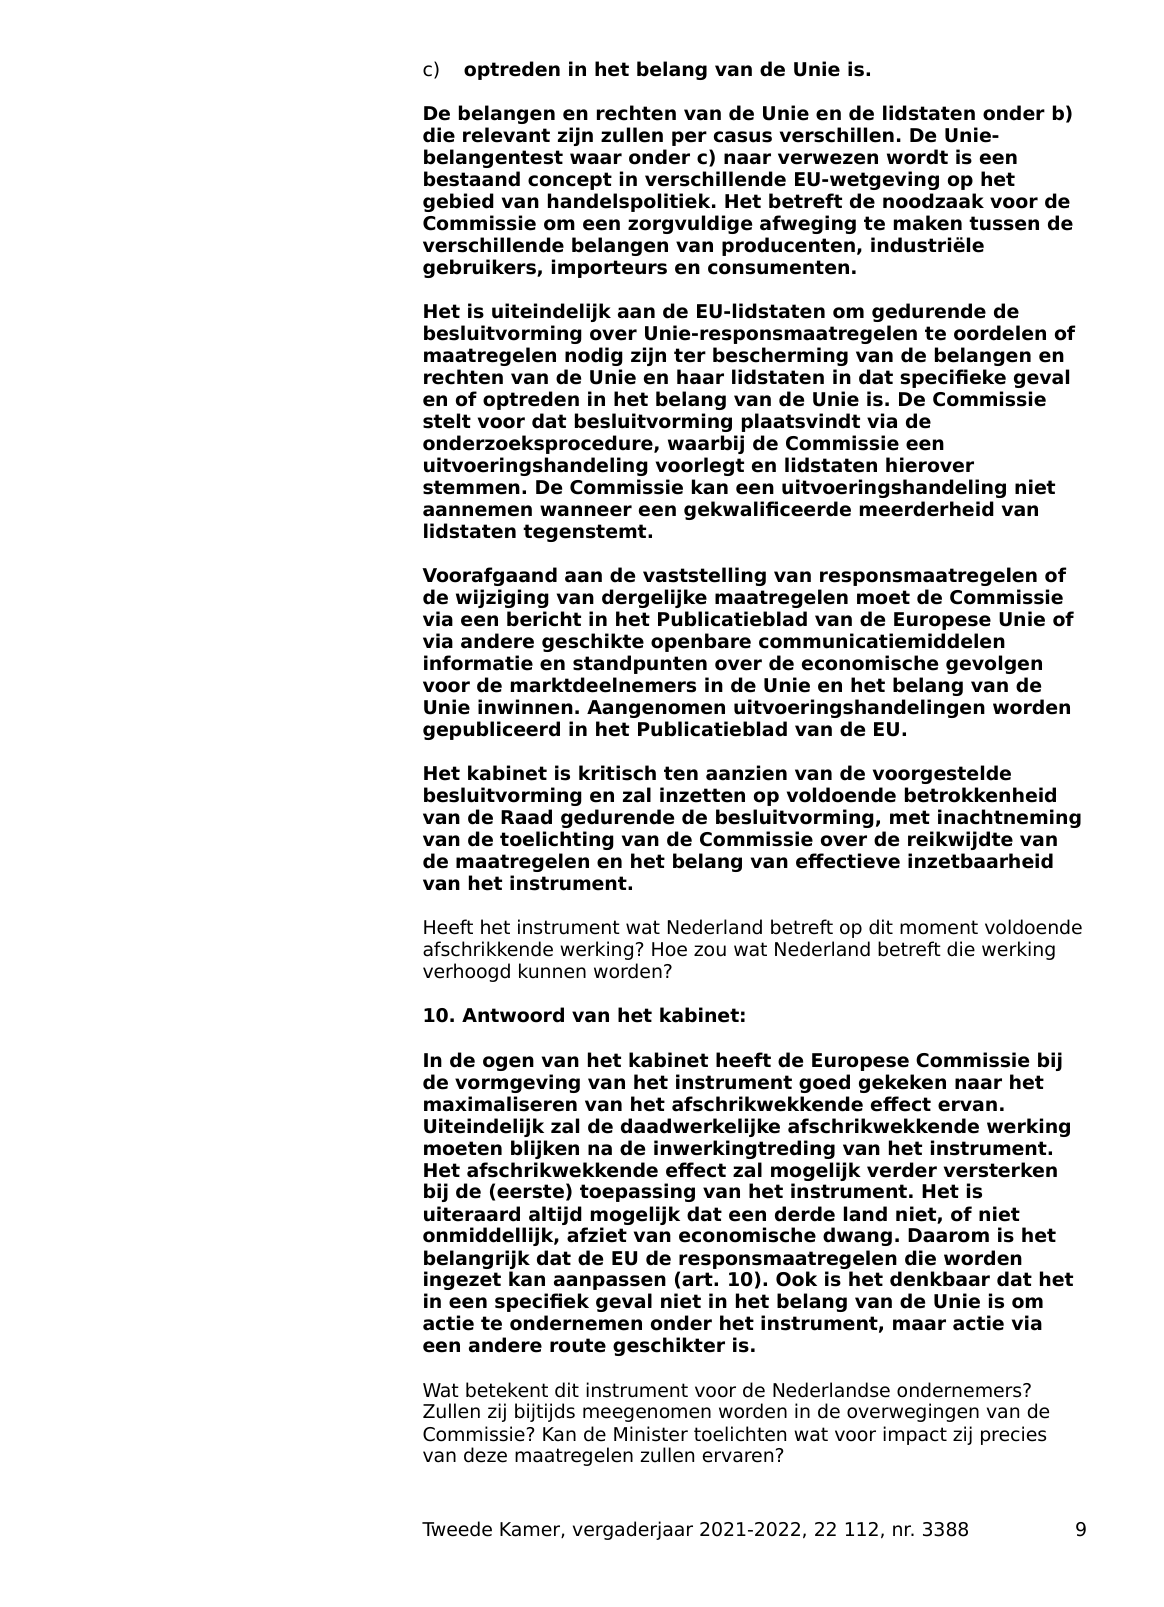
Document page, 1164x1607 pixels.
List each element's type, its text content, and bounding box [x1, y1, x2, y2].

text Het kabinet is kritisch ten aanzien van de voorgestelde besluitvorming en zal inzetten op voldoende betrokkenheid van de Raad gedurende de besluitvorming, met inachtneming van de toelichting van de Commissie over de reikwijdte van de maatregelen en het belang van effectieve inzetbaarheid van het instrument. [422, 763, 1087, 895]
text In de ogen van het kabinet heeft de Europese Commissie bij de vormgeving van het instrument goed gekeken naar het maximaliseren van het afschrikwekkende effect ervan. Uiteindelijk zal de daadwerkelijke afschrikwekkende werking moeten blijken na de inwerkingtreding van het instrument. Het afschrikwekkende effect zal mogelijk verder versterken bij de (eerste) toepassing van het instrument. Het is uiteraard altijd mogelijk dat een derde land niet, of niet onmiddellijk, afziet van economische dwang. Daarom is het belangrijk dat de EU de responsmaatregelen die worden ingezet kan aanpassen (art. 10). Ook is het denkbaar dat het in een specifiek geval niet in het belang van de Unie is om actie te ondernemen onder het instrument, maar actie via een andere route geschikter is. [422, 1049, 1087, 1357]
text Wat betekent dit instrument voor de Nederlandse ondernemers? Zullen zij bijtijds meegenomen worden in de overwegingen van de Commissie? Kan de Minister toelichten wat voor impact zij precies van deze maatregelen zullen ervaren? [422, 1379, 1087, 1467]
text Het is uiteindelijk aan de EU-lidstaten om gedurende de besluitvorming over Unie-responsmaatregelen te oordelen of maatregelen nodig zijn ter bescherming van de belangen en rechten van de Unie en haar lidstaten in dat specifieke geval en of optreden in het belang van de Unie is. De Commissie stelt voor dat besluitvorming plaatsvindt via de onderzoeksprocedure, waarbij de Commissie een uitvoeringshandeling voorlegt en lidstaten hierover stemmen. De Commissie kan een uitvoeringshandeling niet aannemen wanneer een gekwalificeerde meerderheid van lidstaten tegenstemt. [422, 301, 1087, 543]
text Heeft het instrument wat Nederland betreft op dit moment voldoende afschrikkende werking? Hoe zou wat Nederland betreft die werking verhoogd kunnen worden? [422, 917, 1087, 983]
text c) optreden in het belang van de Unie is. [422, 59, 1087, 81]
text De belangen en rechten van de Unie en de lidstaten onder b) die relevant zijn zullen per casus verschillen. De Unie-belangentest waar onder c) naar verwezen wordt is een bestaand concept in verschillende EU-wetgeving op het gebied van handelspolitiek. Het betreft de noodzaak voor de Commissie om een zorgvuldige afweging te maken tussen de verschillende belangen van producenten, industriële gebruikers, importeurs en consumenten. [422, 103, 1087, 279]
subtitle 10. Antwoord van het kabinet: [422, 1005, 1087, 1027]
text Voorafgaand aan de vaststelling van responsmaatregelen of de wijziging van dergelijke maatregelen moet de Commissie via een bericht in het Publicatieblad van de Europese Unie of via andere geschikte openbare communicatiemiddelen informatie en standpunten over de economische gevolgen voor de marktdeelnemers in de Unie en het belang van de Unie inwinnen. Aangenomen uitvoeringshandelingen worden gepubliceerd in het Publicatieblad van de EU. [422, 565, 1087, 741]
